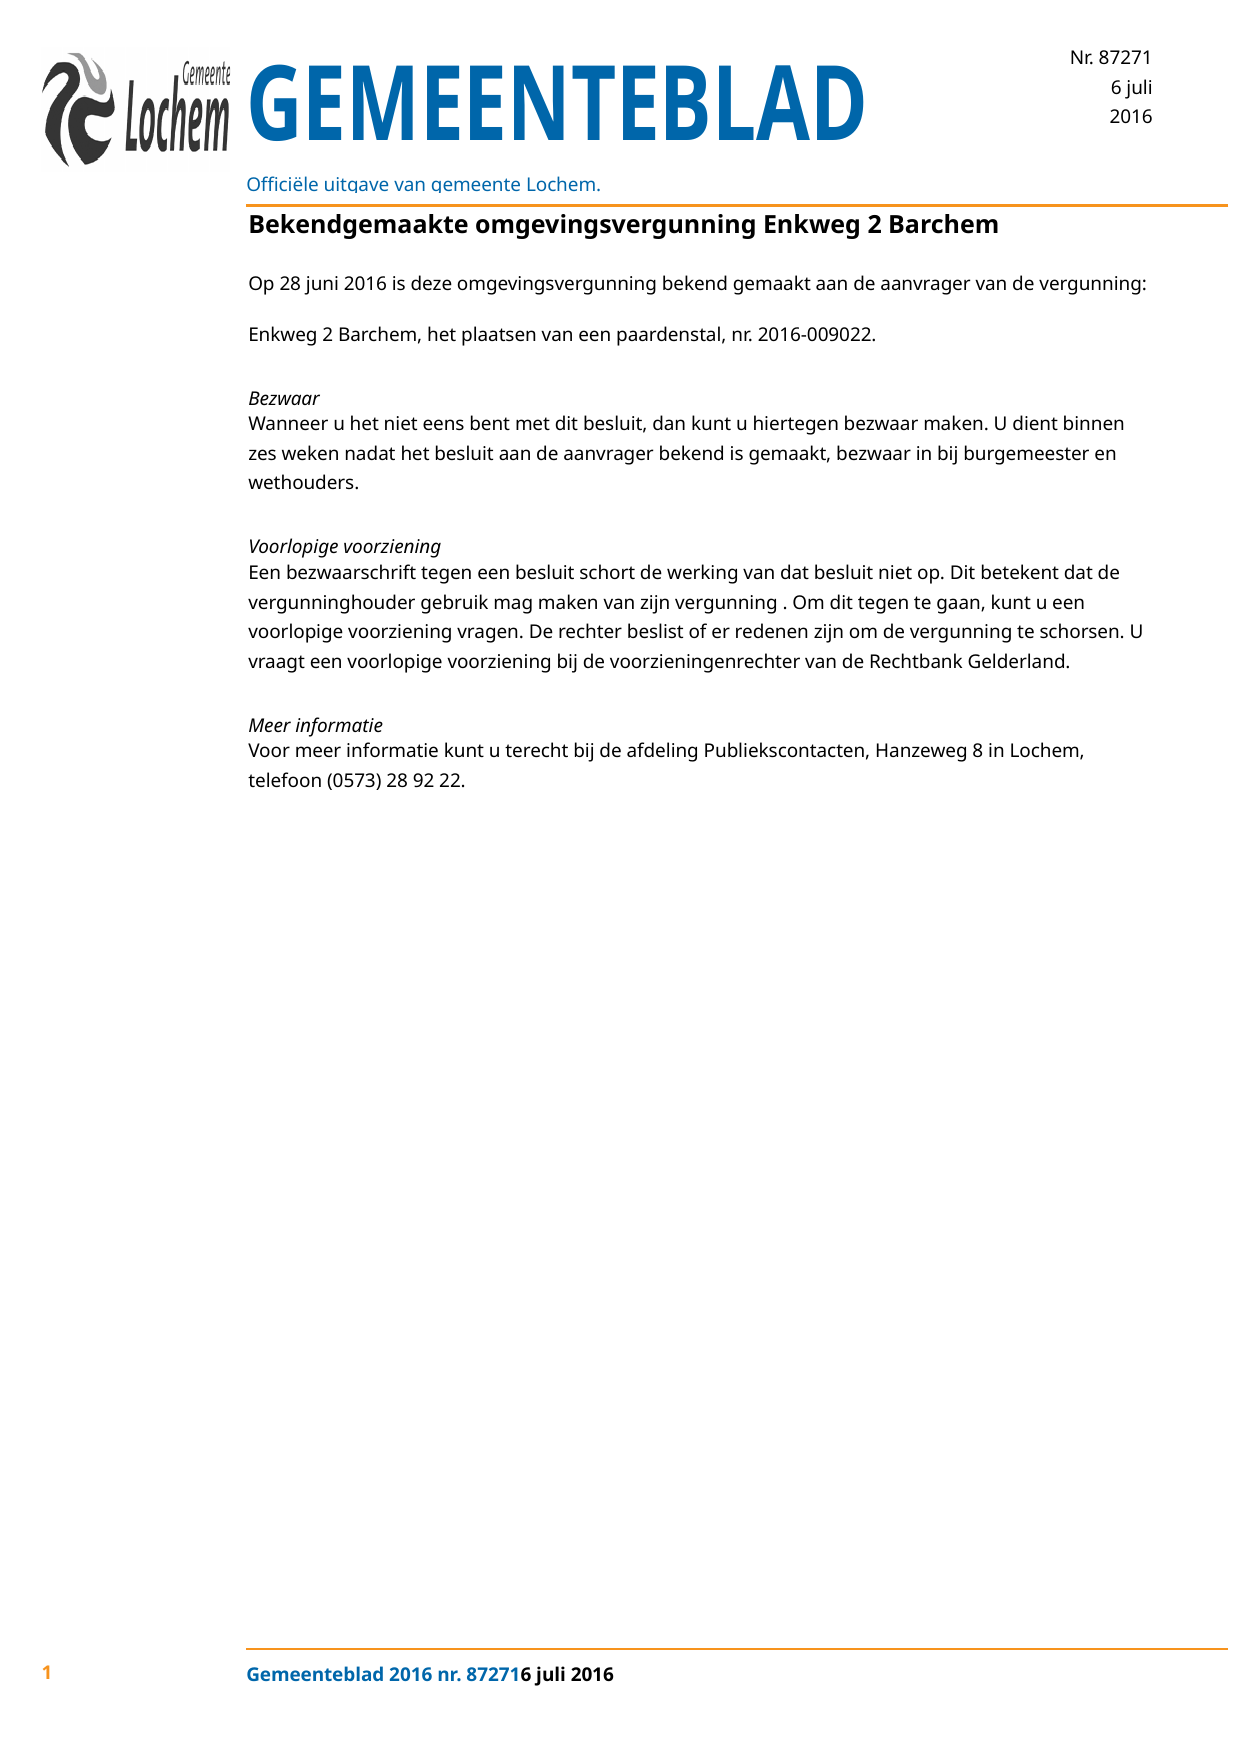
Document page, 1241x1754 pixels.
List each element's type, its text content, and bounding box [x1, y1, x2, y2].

text Meer informatie [248, 712, 1152, 738]
picture [41, 47, 231, 172]
text Enkweg 2 Barchem, het plaatsen van een paardenstal, nr. 2016-009022. [248, 321, 1152, 346]
text Bezwaar [248, 385, 1152, 410]
text Op 28 juni 2016 is deze omgevingsvergunning bekend gemaakt aan de aanvrager van de vergunning: [248, 270, 1152, 296]
text Een bezwaarschrift tegen een besluit schort de werking van dat besluit niet op. Dit betekent dat de vergunninghouder gebruik mag maken van zijn vergunning . Om dit tegen te gaan, kunt u een voorlopige voorziening vragen. De rechter beslist of er redenen zijn om de vergunning te schorsen. U vraagt een voorlopige voorziening bij de voorzieningenrechter van de Rechtbank Gelderland. [248, 559, 1152, 674]
text Voorlopige voorziening [248, 533, 1152, 559]
text Wanneer u het niet eens bent met dit besluit, dan kunt u hiertegen bezwaar maken. U dient binnen zes weken nadat het besluit aan de aanvrager bekend is gemaakt, bezwaar in bij burgemeester en wethouders. [248, 410, 1152, 495]
text Bekendgemaakte omgevingsvergunning Enkweg 2 Barchem [248, 207, 1152, 241]
text Voor meer informatie kunt u terecht bij de afdeling Publiekscontacten, Hanzeweg 8 in Lochem, telefoon (0573) 28 92 22. [248, 738, 1152, 793]
